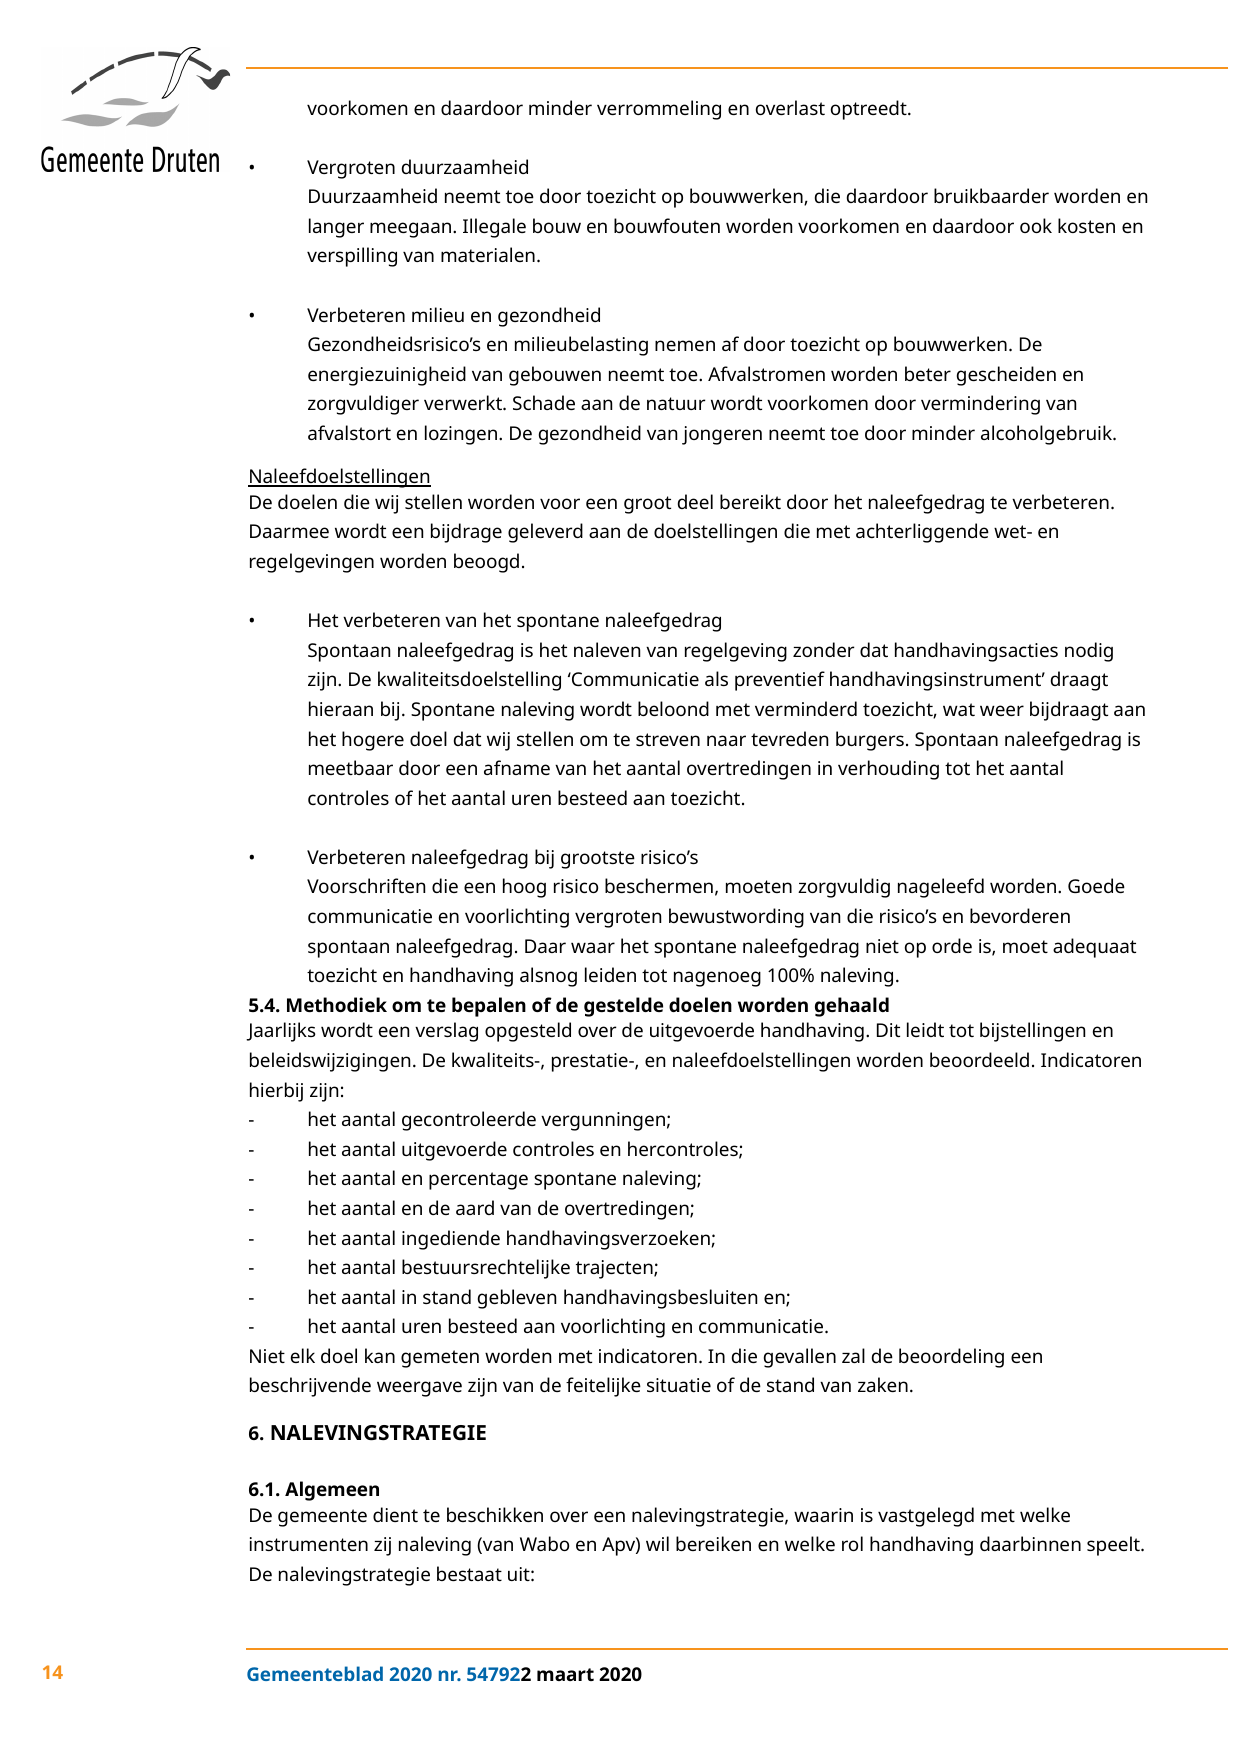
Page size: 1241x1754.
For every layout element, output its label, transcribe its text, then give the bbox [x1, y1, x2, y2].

text 5.4. Methodiek om te bepalen of de gestelde doelen worden gehaald [248, 992, 1152, 1018]
list het aantal en percentage spontane naleving; [248, 1166, 1152, 1191]
list het aantal bestuursrechtelijke trajecten; [248, 1254, 1152, 1280]
list Het verbeteren van het spontane naleefgedrag [248, 607, 1152, 633]
list het aantal in stand gebleven handhavingsbesluiten en; [248, 1284, 1152, 1310]
picture [41, 47, 231, 172]
list Verbeteren milieu en gezondheid [248, 302, 1152, 328]
list het aantal uren besteed aan voorlichting en communicatie. [248, 1313, 1152, 1339]
list Gezondheidsrisico’s en milieubelasting nemen af door toezicht op bouwwerken. De energiezuinigheid van gebouwen neemt toe. Afvalstromen worden beter gescheiden en zorgvuldiger verwerkt. Schade aan de natuur wordt voorkomen door vermindering van afvalstort en lozingen. De gezondheid van jongeren neemt toe door minder alcoholgebruik. [248, 331, 1152, 446]
list het aantal uitgevoerde controles en hercontroles; [248, 1136, 1152, 1162]
list Verbeteren naleefgedrag bij grootste risico’s [248, 844, 1152, 870]
list het aantal gecontroleerde vergunningen; [248, 1106, 1152, 1132]
text De nalevingstrategie bestaat uit: [248, 1561, 1152, 1587]
list het aantal en de aard van de overtredingen; [248, 1195, 1152, 1221]
list Vergroten duurzaamheid [248, 154, 1152, 180]
text Naleefdoelstellingen [248, 463, 1152, 489]
list Duurzaamheid neemt toe door toezicht op bouwwerken, die daardoor bruikbaarder worden en langer meegaan. Illegale bouw en bouwfouten worden voorkomen en daardoor ook kosten en verspilling van materialen. [248, 183, 1152, 268]
text 6. NALEVINGSTRATEGIE [248, 1418, 1152, 1447]
text 6.1. Algemeen [248, 1476, 1152, 1502]
text De doelen die wij stellen worden voor een groot deel bereikt door het naleefgedrag te verbeteren. Daarmee wordt een bijdrage geleverd aan de doelstellingen die met achterliggende wet- en regelgevingen worden beoogd. [248, 489, 1152, 574]
text De gemeente dient te beschikken over een nalevingstrategie, waarin is vastgelegd met welke instrumenten zij naleving (van Wabo en Apv) wil bereiken en welke rol handhaving daarbinnen speelt. [248, 1502, 1152, 1557]
list het aantal ingediende handhavingsverzoeken; [248, 1225, 1152, 1251]
list Spontaan naleefgedrag is het naleven van regelgeving zonder dat handhavingsacties nodig zijn. De kwaliteitsdoelstelling ‘Communicatie als preventief handhavingsinstrument’ draagt hieraan bij. Spontane naleving wordt beloond met verminderd toezicht, wat weer bijdraagt aan het hogere doel dat wij stellen om te streven naar tevreden burgers. Spontaan naleefgedrag is meetbaar door een afname van het aantal overtredingen in verhouding tot het aantal controles of het aantal uren besteed aan toezicht. [248, 637, 1152, 811]
list Voorschriften die een hoog risico beschermen, moeten zorgvuldig nageleefd worden. Goede communicatie en voorlichting vergroten bewustwording van die risico’s en bevorderen spontaan naleefgedrag. Daar waar het spontane naleefgedrag niet op orde is, moet adequaat toezicht en handhaving alsnog leiden tot nagenoeg 100% naleving. [248, 874, 1152, 988]
text Niet elk doel kan gemeten worden met indicatoren. In die gevallen zal de beoordeling een beschrijvende weergave zijn van de feitelijke situatie of de stand van zaken. [248, 1343, 1152, 1398]
text Jaarlijks wordt een verslag opgesteld over de uitgevoerde handhaving. Dit leidt tot bijstellingen en beleidswijzigingen. De kwaliteits-, prestatie-, en naleefdoelstellingen worden beoordeeld. Indicatoren hierbij zijn: [248, 1018, 1152, 1103]
list voorkomen en daardoor minder verrommeling en overlast optreedt. [248, 95, 1152, 121]
